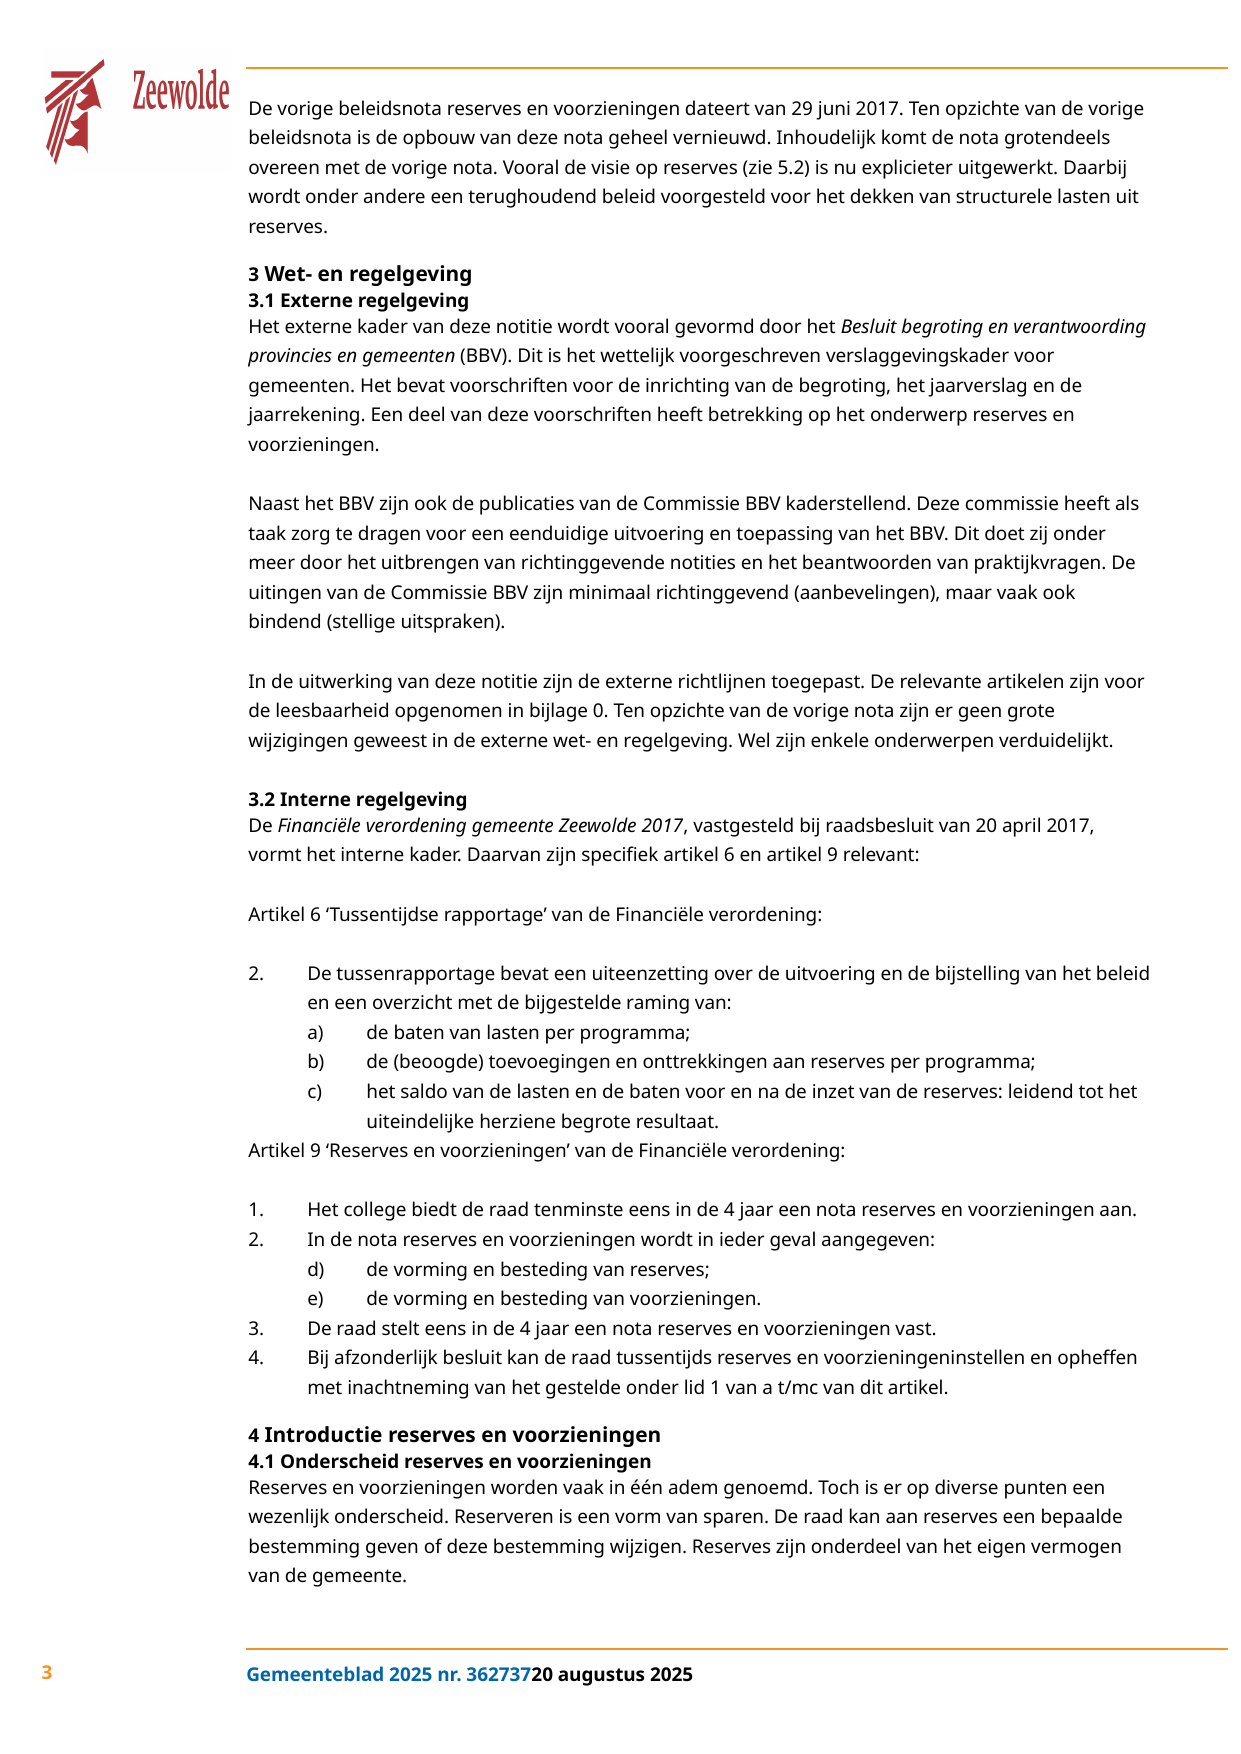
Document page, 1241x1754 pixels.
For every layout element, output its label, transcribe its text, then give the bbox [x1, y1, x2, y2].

list het saldo van de lasten en de baten voor en na de inzet van de reserves: leidend tot het uiteindelijke herziene begrote resultaat. [307, 1078, 1152, 1133]
list de vorming en besteding van voorzieningen. [307, 1285, 1152, 1311]
text 4.1 Onderscheid reserves en voorzieningen [248, 1448, 1152, 1474]
text Artikel 9 ‘Reserves en voorzieningen’ van de Financiële verordening: [248, 1137, 1152, 1163]
list De tussenrapportage bevat een uiteenzetting over de uitvoering en de bijstelling van het beleid en een overzicht met de bijgestelde raming van: [248, 960, 1152, 1015]
text De Financiële verordening gemeente Zeewolde 2017, vastgesteld bij raadsbesluit van 20 april 2017, vormt het interne kader. Daarvan zijn specifiek artikel 6 en artikel 9 relevant: [248, 812, 1152, 867]
text De vorige beleidsnota reserves en voorzieningen dateert van 29 juni 2017. Ten opzichte van de vorige beleidsnota is de opbouw van deze nota geheel vernieuwd. Inhoudelijk komt de nota grotendeels overeen met de vorige nota. Vooral de visie op reserves (zie 5.2) is nu explicieter uitgewerkt. Daarbij wordt onder andere een terughoudend beleid voorgesteld voor het dekken van structurele lasten uit reserves. [248, 95, 1152, 239]
picture [41, 47, 231, 172]
text Het externe kader van deze notitie wordt vooral gevormd door het Besluit begroting en verantwoording provincies en gemeenten (BBV). Dit is het wettelijk voorgeschreven verslaggevingskader voor gemeenten. Het bevat voorschriften voor de inrichting van de begroting, het jaarverslag en de jaarrekening. Een deel van deze voorschriften heeft betrekking op het onderwerp reserves en voorzieningen. [248, 313, 1152, 457]
list Bij afzonderlijk besluit kan de raad tussentijds reserves en voorzieningeninstellen en opheffen met inachtneming van het gestelde onder lid 1 van a t/mc van dit artikel. [248, 1344, 1152, 1400]
text Reserves en voorzieningen worden vaak in één adem genoemd. Toch is er op diverse punten een wezenlijk onderscheid. Reserveren is een vorm van sparen. De raad kan aan reserves een bepaalde bestemming geven of deze bestemming wijzigen. Reserves zijn onderdeel van het eigen vermogen van de gemeente. [248, 1474, 1152, 1588]
text 3.2 Interne regelgeving [248, 786, 1152, 812]
list De raad stelt eens in de 4 jaar een nota reserves en voorzieningen vast. [248, 1315, 1152, 1341]
text Artikel 6 ‘Tussentijdse rapportage’ van de Financiële verordening: [248, 901, 1152, 926]
text 3 Wet- en regelgeving [248, 259, 1152, 287]
text 3.1 Externe regelgeving [248, 287, 1152, 313]
list In de nota reserves en voorzieningen wordt in ieder geval aangegeven: [248, 1226, 1152, 1252]
list Het college biedt de raad tenminste eens in de 4 jaar een nota reserves en voorzieningen aan. [248, 1197, 1152, 1222]
list de vorming en besteding van reserves; [307, 1256, 1152, 1281]
text 4 Introductie reserves en voorzieningen [248, 1420, 1152, 1448]
text In de uitwerking van deze notitie zijn de externe richtlijnen toegepast. De relevante artikelen zijn voor de leesbaarheid opgenomen in bijlage 0. Ten opzichte van de vorige nota zijn er geen grote wijzigingen geweest in de externe wet- en regelgeving. Wel zijn enkele onderwerpen verduidelijkt. [248, 668, 1152, 753]
list de (beoogde) toevoegingen en onttrekkingen aan reserves per programma; [307, 1049, 1152, 1074]
text Naast het BBV zijn ook de publicaties van de Commissie BBV kaderstellend. Deze commissie heeft als taak zorg te dragen voor een eenduidige uitvoering en toepassing van het BBV. Dit doet zij onder meer door het uitbrengen van richtinggevende notities en het beantwoorden van praktijkvragen. De uitingen van de Commissie BBV zijn minimaal richtinggevend (aanbevelingen), maar vaak ook bindend (stellige uitspraken). [248, 490, 1152, 634]
list de baten van lasten per programma; [307, 1019, 1152, 1045]
